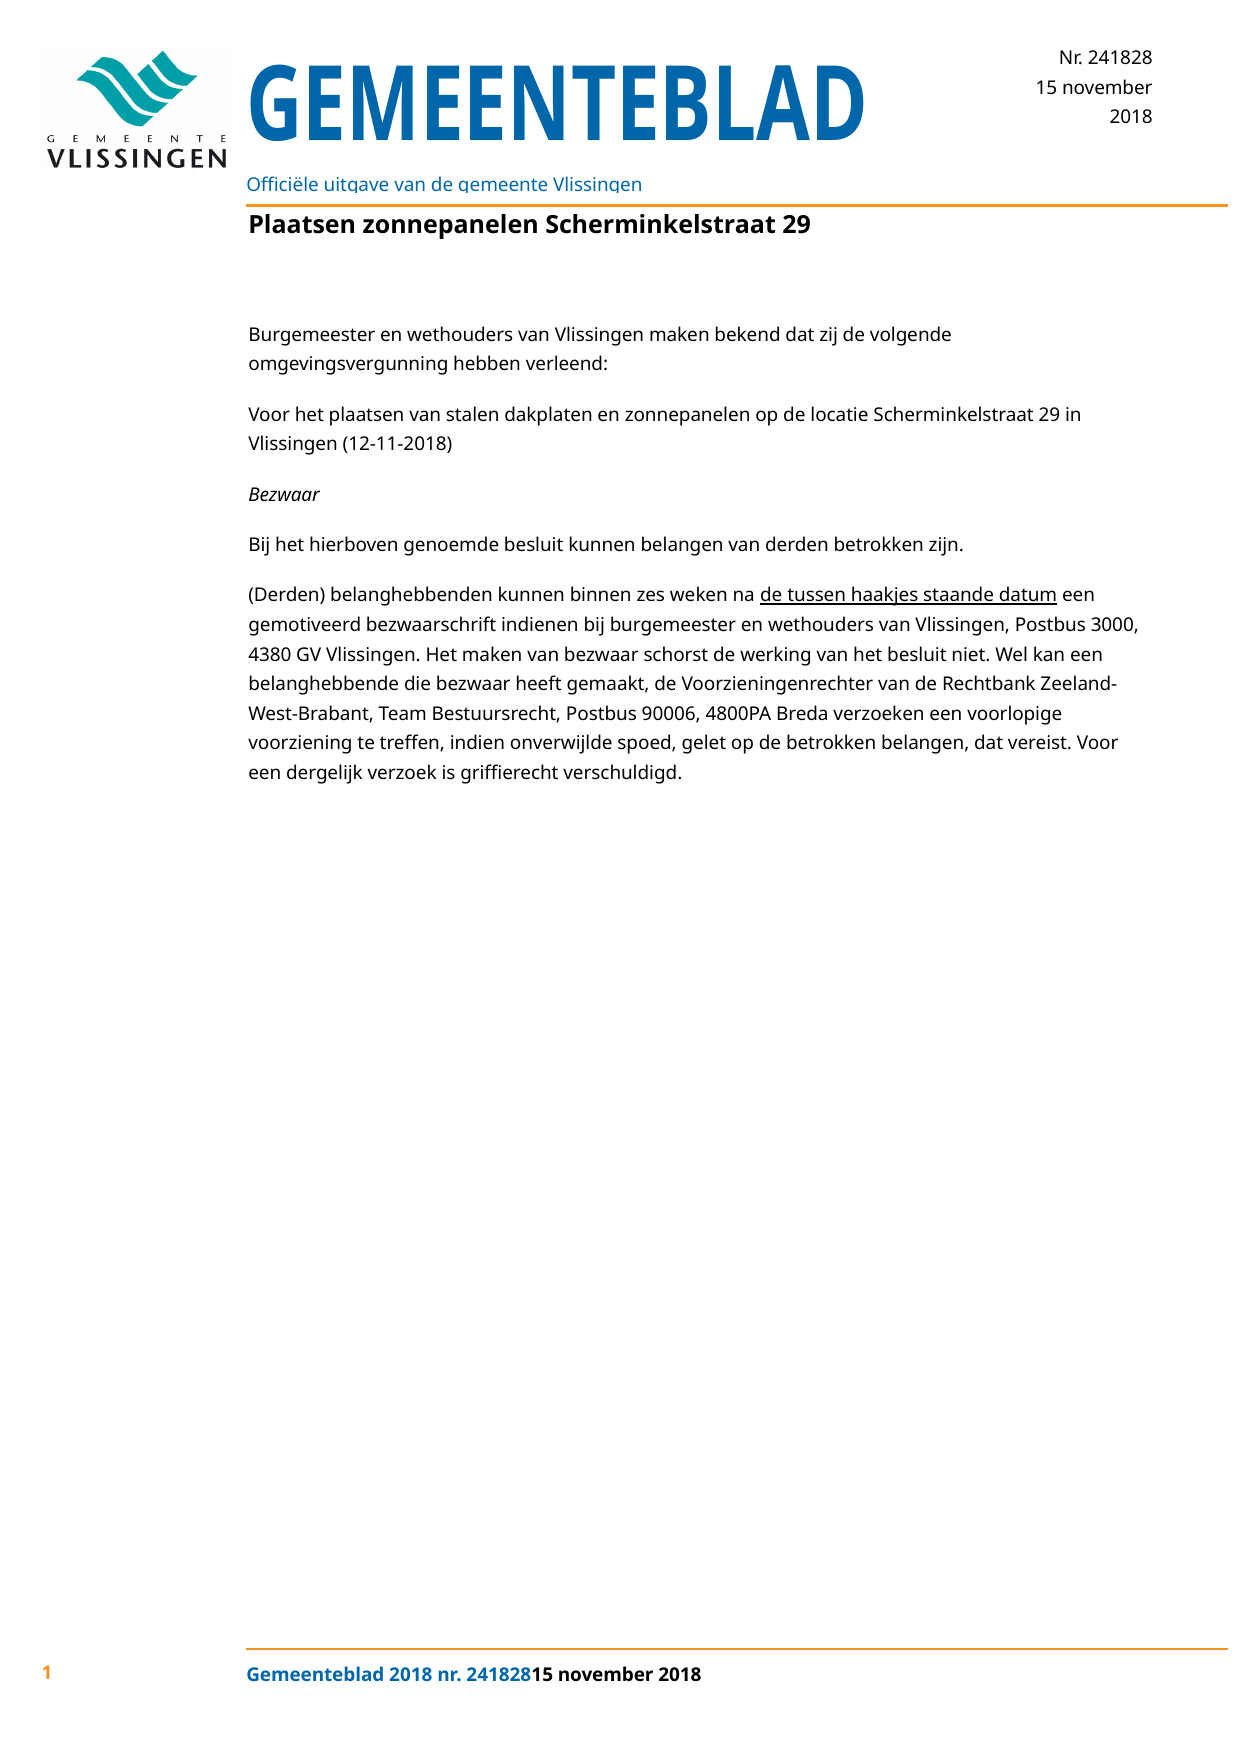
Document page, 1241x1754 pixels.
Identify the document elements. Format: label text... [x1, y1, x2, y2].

text Plaatsen zonnepanelen Scherminkelstraat 29 [248, 207, 1152, 241]
text (Derden) belanghebbenden kunnen binnen zes weken na de tussen haakjes staande datum een gemotiveerd bezwaarschrift indienen bij burgemeester en wethouders van Vlissingen, Postbus 3000, 4380 GV Vlissingen. Het maken van bezwaar schorst de werking van het besluit niet. Wel kan een belanghebbende die bezwaar heeft gemaakt, de Voorzieningenrechter van de Rechtbank Zeeland-West-Brabant, Team Bestuursrecht, Postbus 90006, 4800PA Breda verzoeken een voorlopige voorziening te treffen, indien onverwijlde spoed, gelet op de betrokken belangen, dat vereist. Voor een dergelijk verzoek is griffierecht verschuldigd. [248, 582, 1152, 785]
picture [41, 47, 231, 172]
text Voor het plaatsen van stalen dakplaten en zonnepanelen op de locatie Scherminkelstraat 29 in Vlissingen (12-11-2018) [248, 401, 1152, 456]
text Bezwaar [248, 481, 1152, 506]
text Bij het hierboven genoemde besluit kunnen belangen van derden betrokken zijn. [248, 531, 1152, 557]
text Burgemeester en wethouders van Vlissingen maken bekend dat zij de volgende omgevingsvergunning hebben verleend: [248, 321, 1152, 376]
